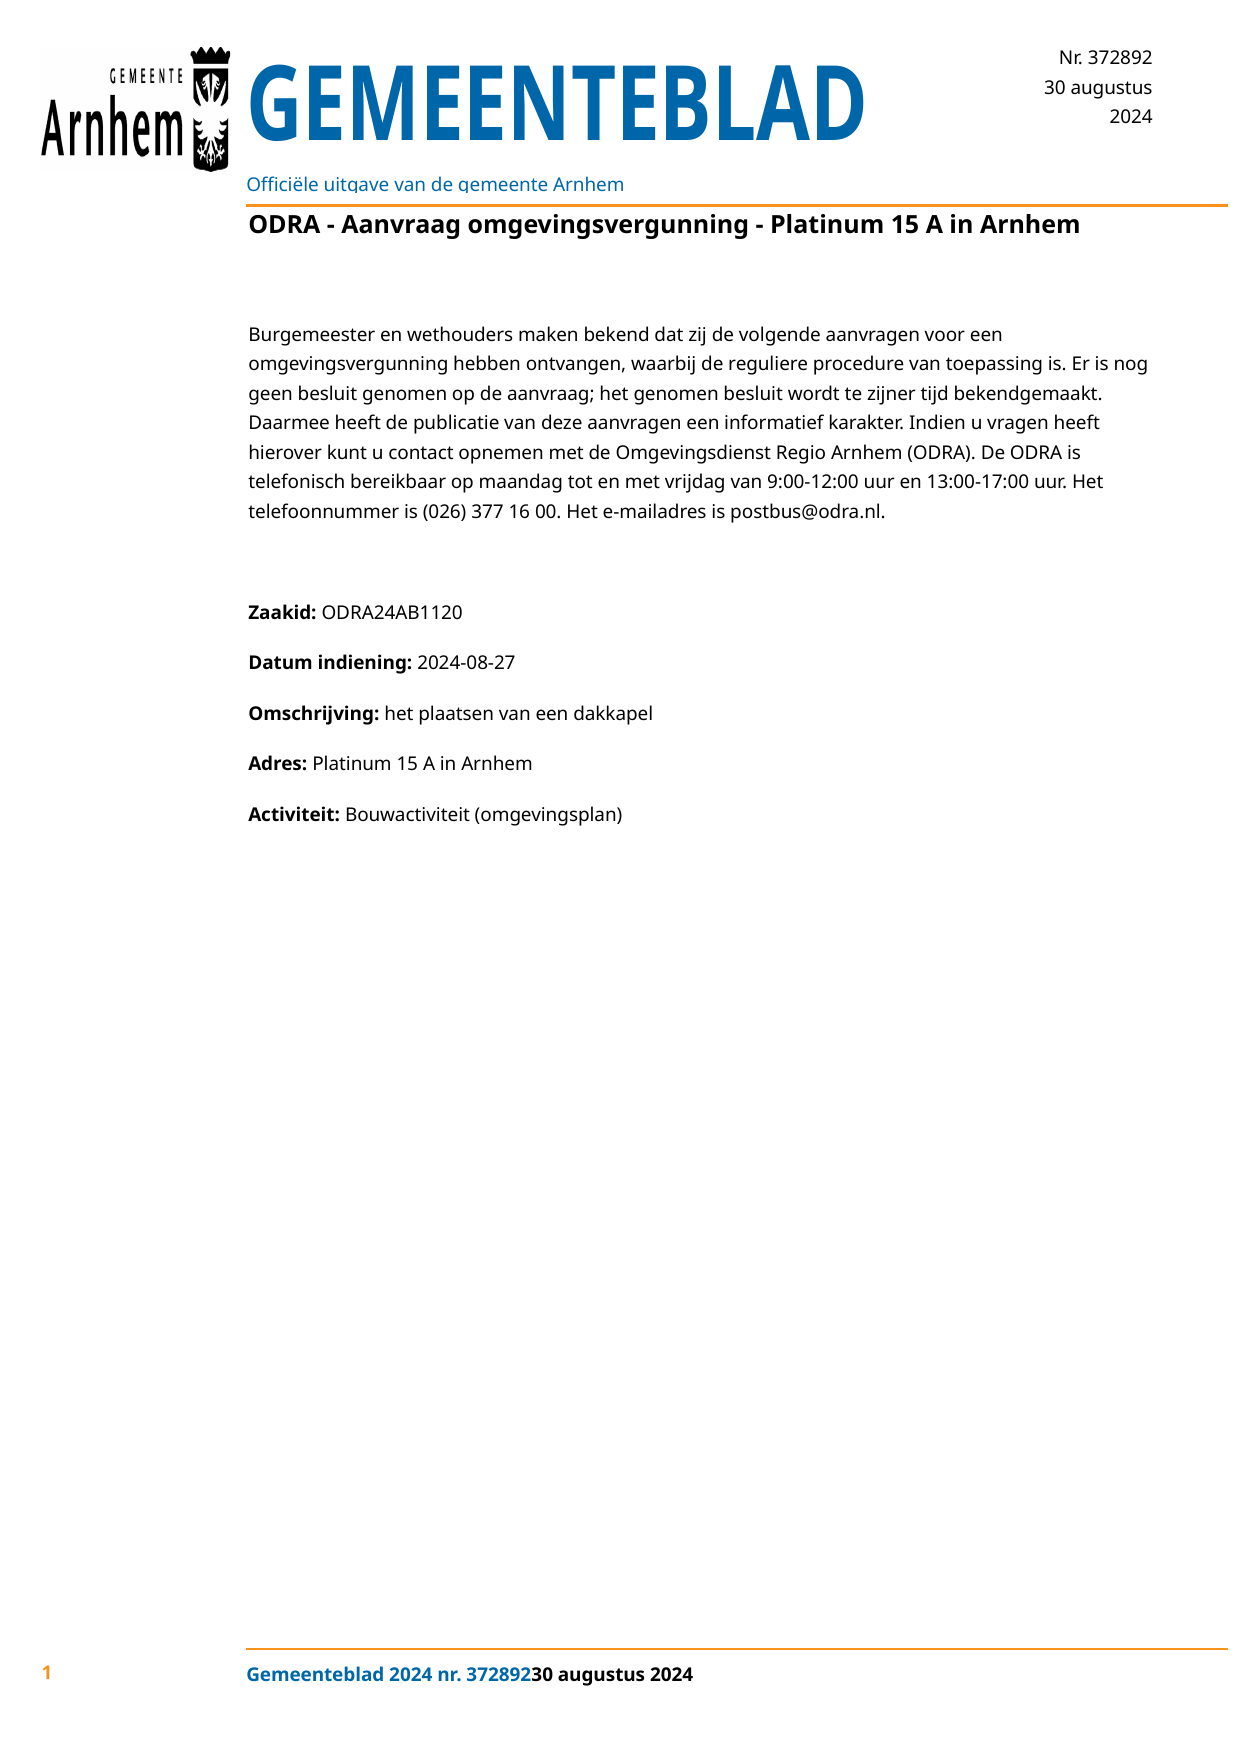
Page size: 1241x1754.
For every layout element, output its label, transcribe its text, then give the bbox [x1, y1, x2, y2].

text Burgemeester en wethouders maken bekend dat zij de volgende aanvragen voor een omgevingsvergunning hebben ontvangen, waarbij de reguliere procedure van toepassing is. Er is nog geen besluit genomen op de aanvraag; het genomen besluit wordt te zijner tijd bekendgemaakt. Daarmee heeft de publicatie van deze aanvragen een informatief karakter. Indien u vragen heeft hierover kunt u contact opnemen met de Omgevingsdienst Regio Arnhem (ODRA). De ODRA is telefonisch bereikbaar op maandag tot en met vrijdag van 9:00-12:00 uur en 13:00-17:00 uur. Het telefoonnummer is (026) 377 16 00. Het e-mailadres is postbus@odra.nl. [248, 321, 1152, 524]
text Activiteit: Bouwactiviteit (omgevingsplan) [248, 801, 1152, 826]
text ODRA - Aanvraag omgevingsvergunning - Platinum 15 A in Arnhem [248, 207, 1152, 241]
picture [41, 47, 231, 172]
text Datum indiening: 2024-08-27 [248, 649, 1152, 675]
text Omschrijving: het plaatsen van een dakkapel [248, 700, 1152, 726]
text Zaakid: ODRA24AB1120 [248, 599, 1152, 625]
text Adres: Platinum 15 A in Arnhem [248, 750, 1152, 776]
